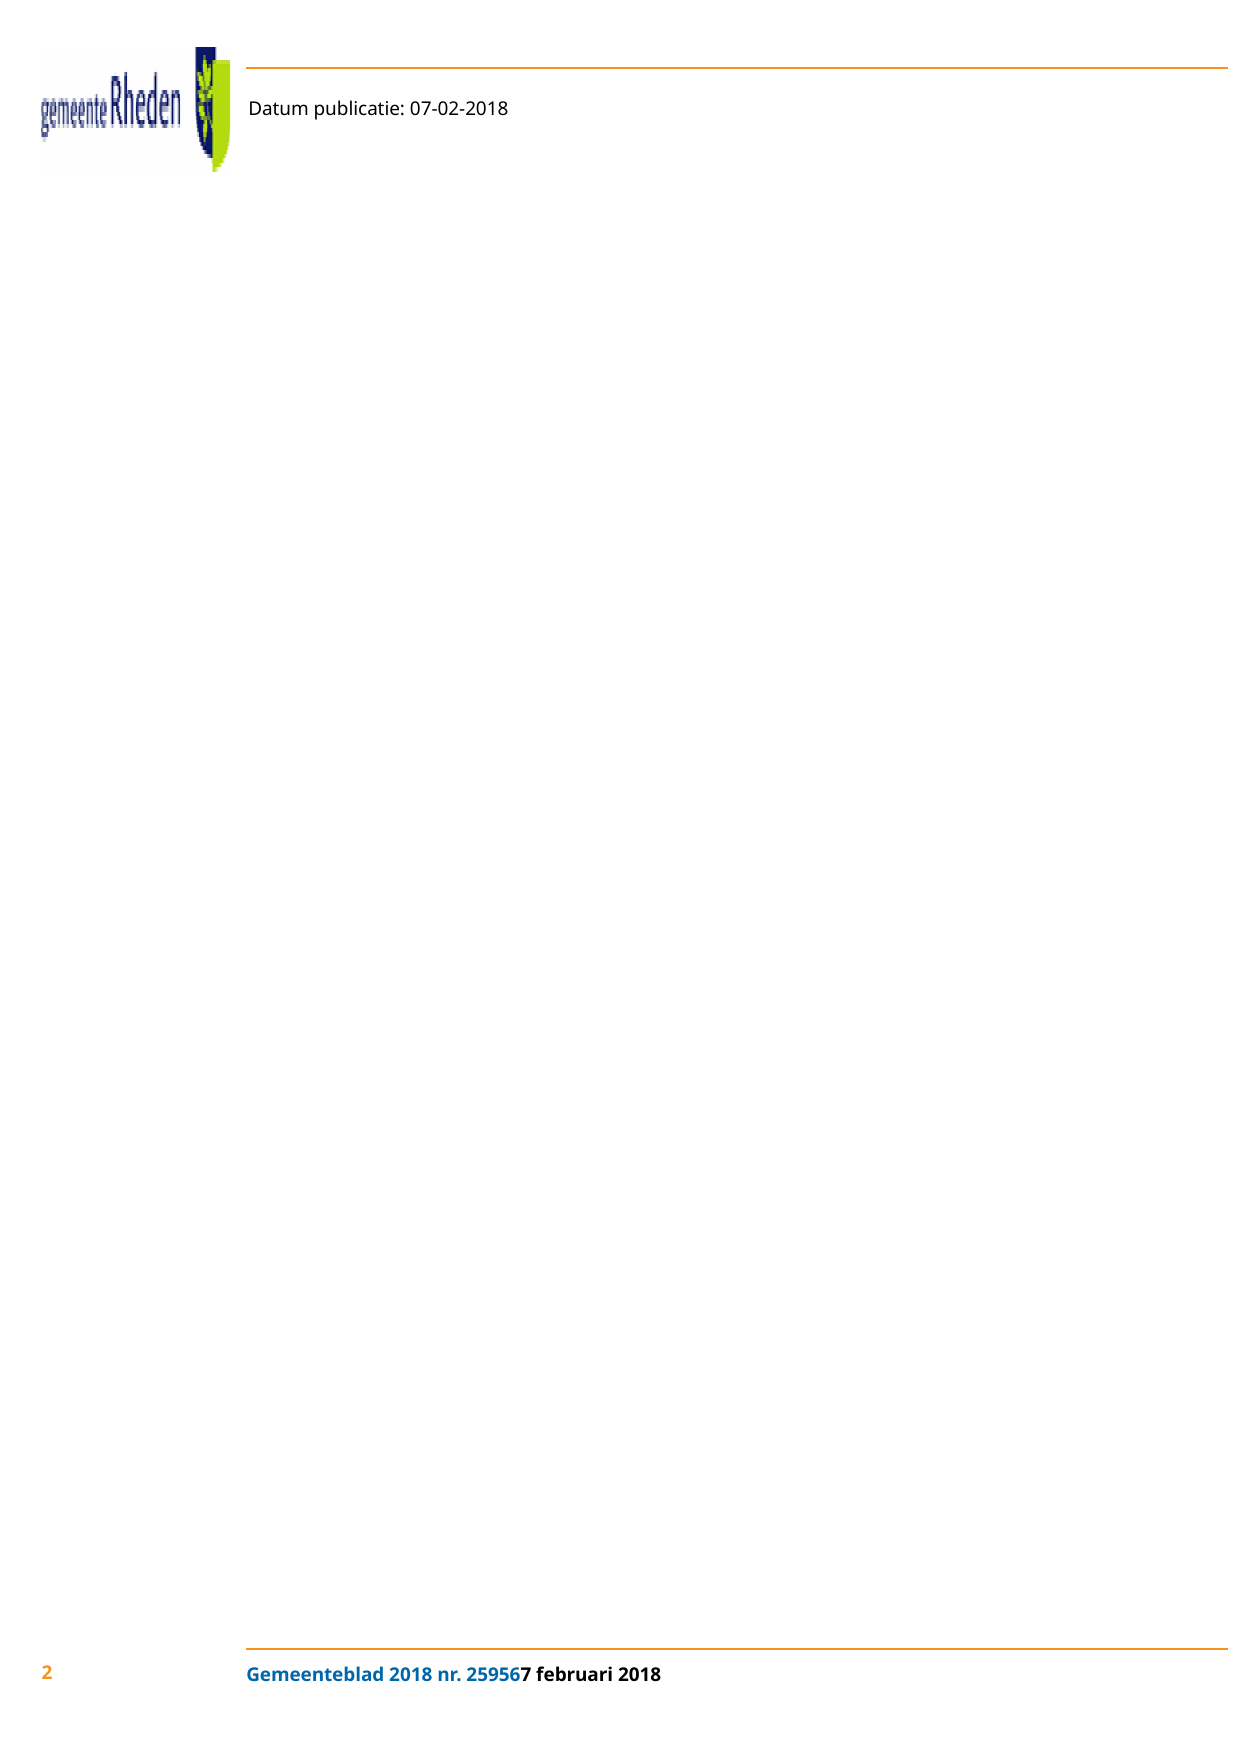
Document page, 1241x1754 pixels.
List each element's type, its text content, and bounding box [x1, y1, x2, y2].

picture [41, 47, 231, 172]
text Datum publicatie: 07-02-2018 [248, 95, 1152, 121]
